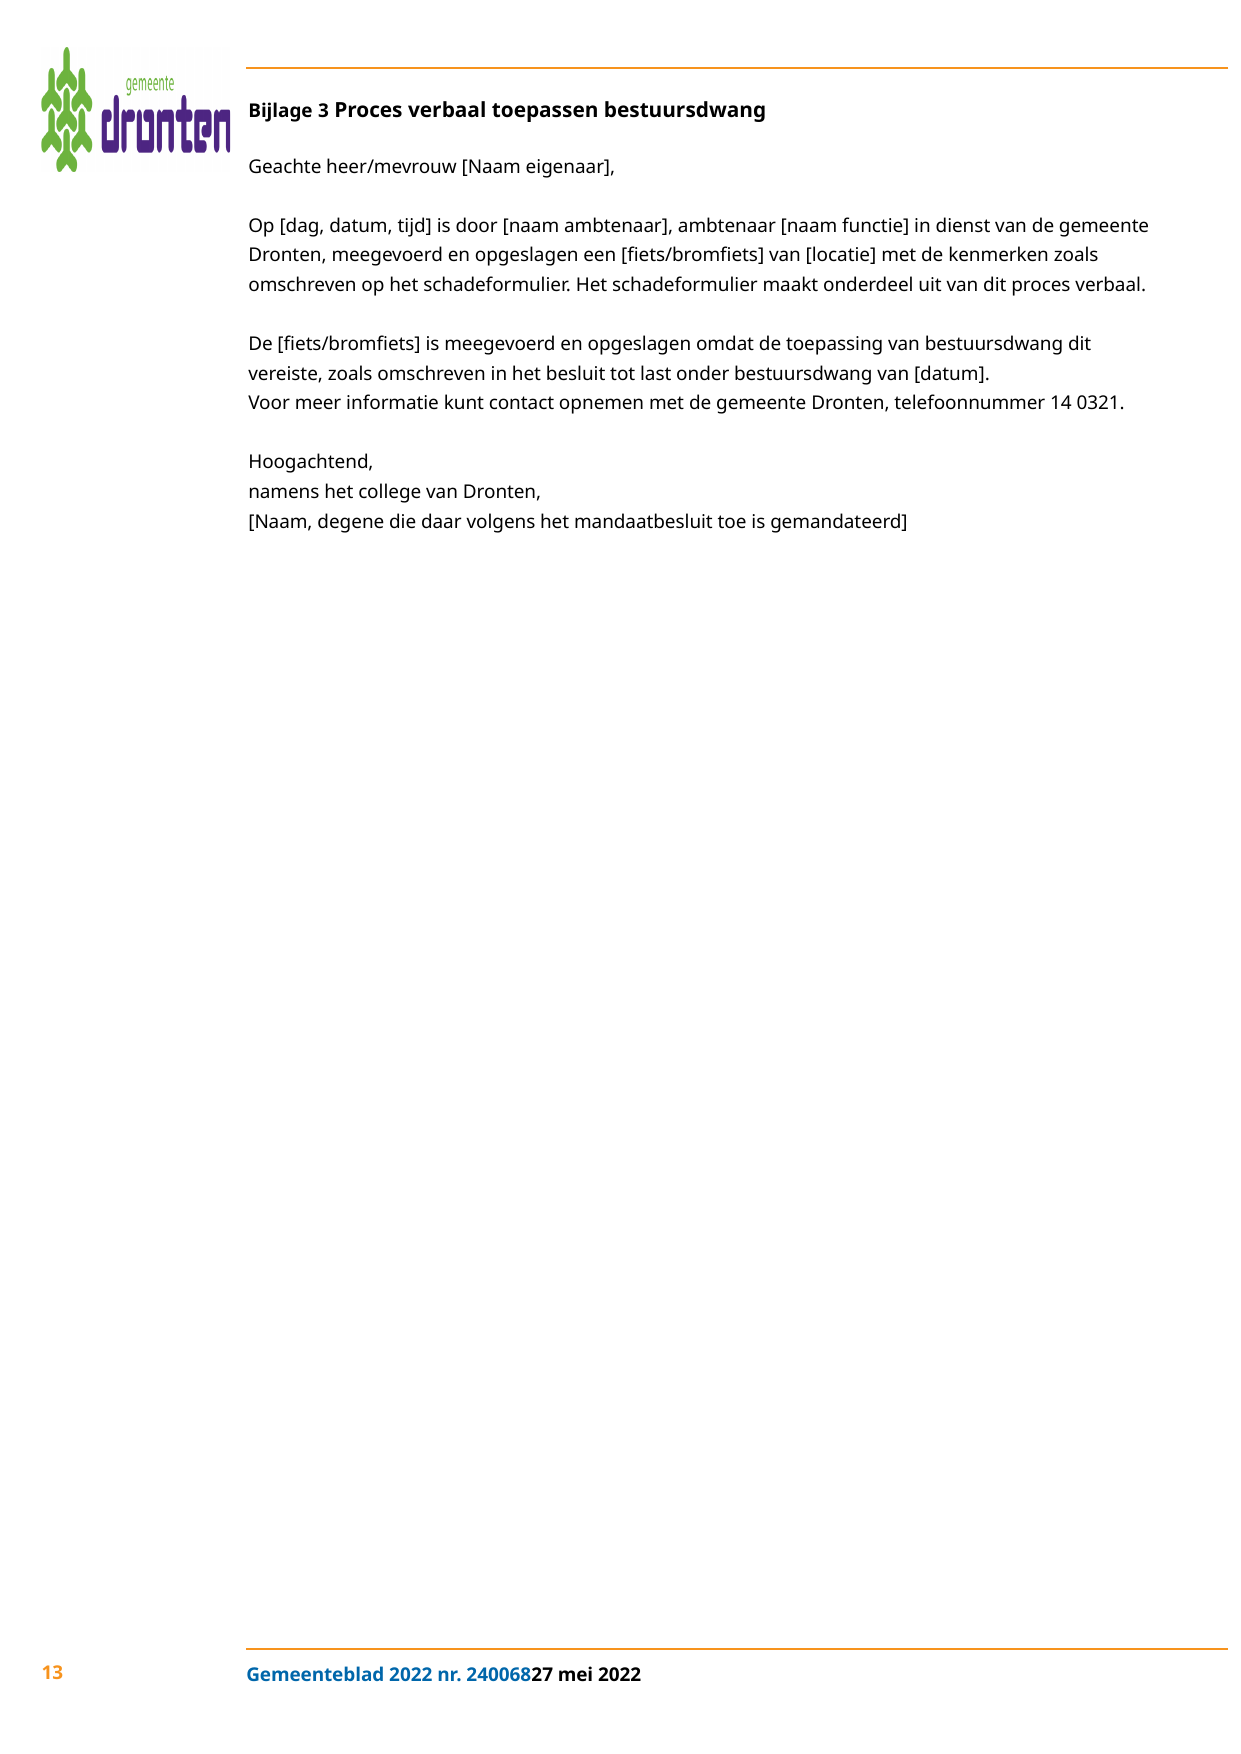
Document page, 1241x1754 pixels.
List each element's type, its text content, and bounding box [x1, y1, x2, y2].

picture [41, 47, 231, 172]
text Op [dag, datum, tijd] is door [naam ambtenaar], ambtenaar [naam functie] in dienst van de gemeente Dronten, meegevoerd en opgeslagen een [fiets/bromfiets] van [locatie] met de kenmerken zoals omschreven op het schadeformulier. Het schadeformulier maakt onderdeel uit van dit proces verbaal. [248, 212, 1152, 297]
text De [fiets/bromfiets] is meegevoerd en opgeslagen omdat de toepassing van bestuursdwang dit vereiste, zoals omschreven in het besluit tot last onder bestuursdwang van [datum]. [248, 330, 1152, 386]
text Geachte heer/mevrouw [Naam eigenaar], [248, 153, 1152, 179]
text [Naam, degene die daar volgens het mandaatbesluit toe is gemandateerd] [248, 508, 1152, 534]
text Bijlage 3 Proces verbaal toepassen bestuursdwang [248, 95, 1152, 123]
text Hoogachtend, [248, 449, 1152, 474]
text namens het college van Dronten, [248, 478, 1152, 504]
text Voor meer informatie kunt contact opnemen met de gemeente Dronten, telefoonnummer 14 0321. [248, 389, 1152, 415]
